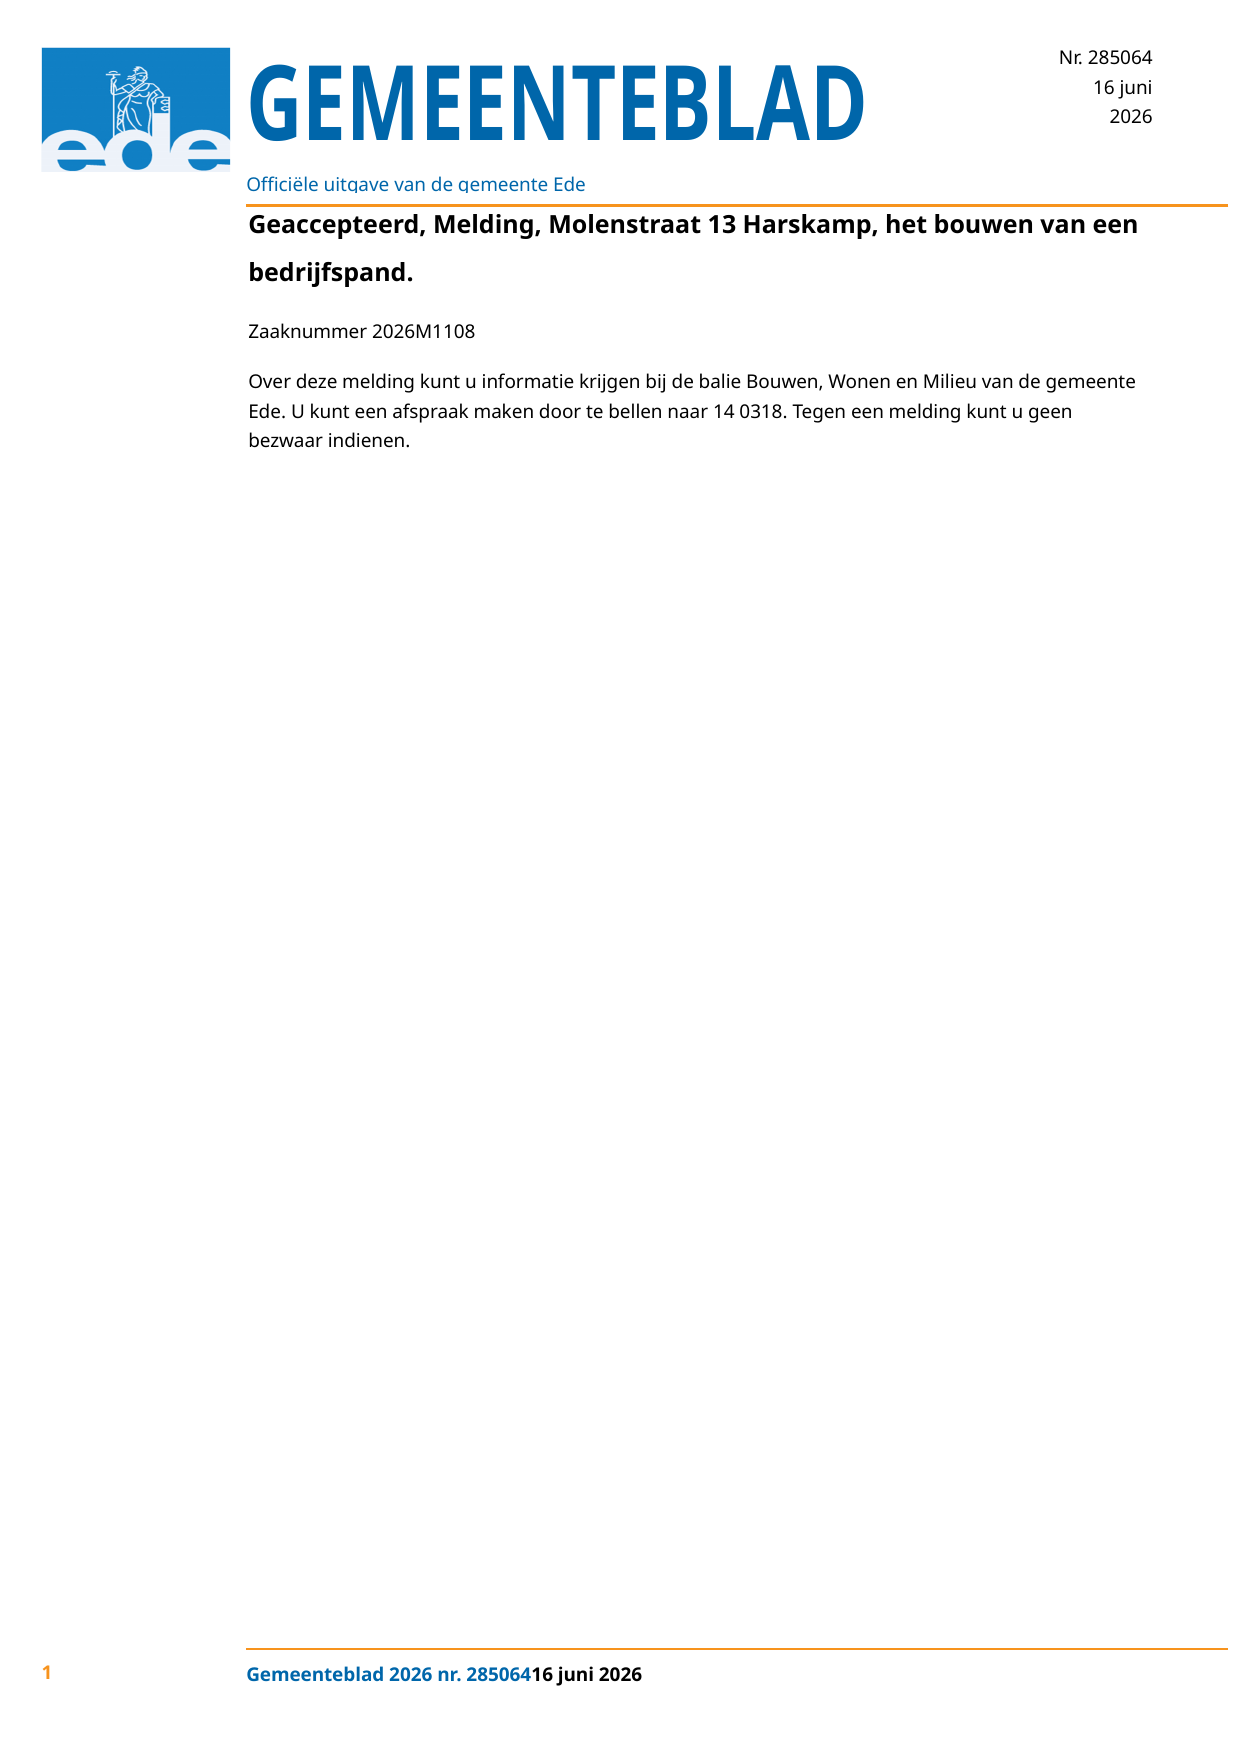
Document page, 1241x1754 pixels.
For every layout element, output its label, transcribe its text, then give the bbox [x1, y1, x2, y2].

text Over deze melding kunt u informatie krijgen bij de balie Bouwen, Wonen en Milieu van de gemeente Ede. U kunt een afspraak maken door te bellen naar 14 0318. Tegen een melding kunt u geen bezwaar indienen. [248, 368, 1152, 453]
text Geaccepteerd, Melding, Molenstraat 13 Harskamp, het bouwen van een bedrijfspand. [248, 207, 1152, 288]
picture [41, 47, 231, 172]
text Zaaknummer 2026M1108 [248, 318, 1152, 344]
